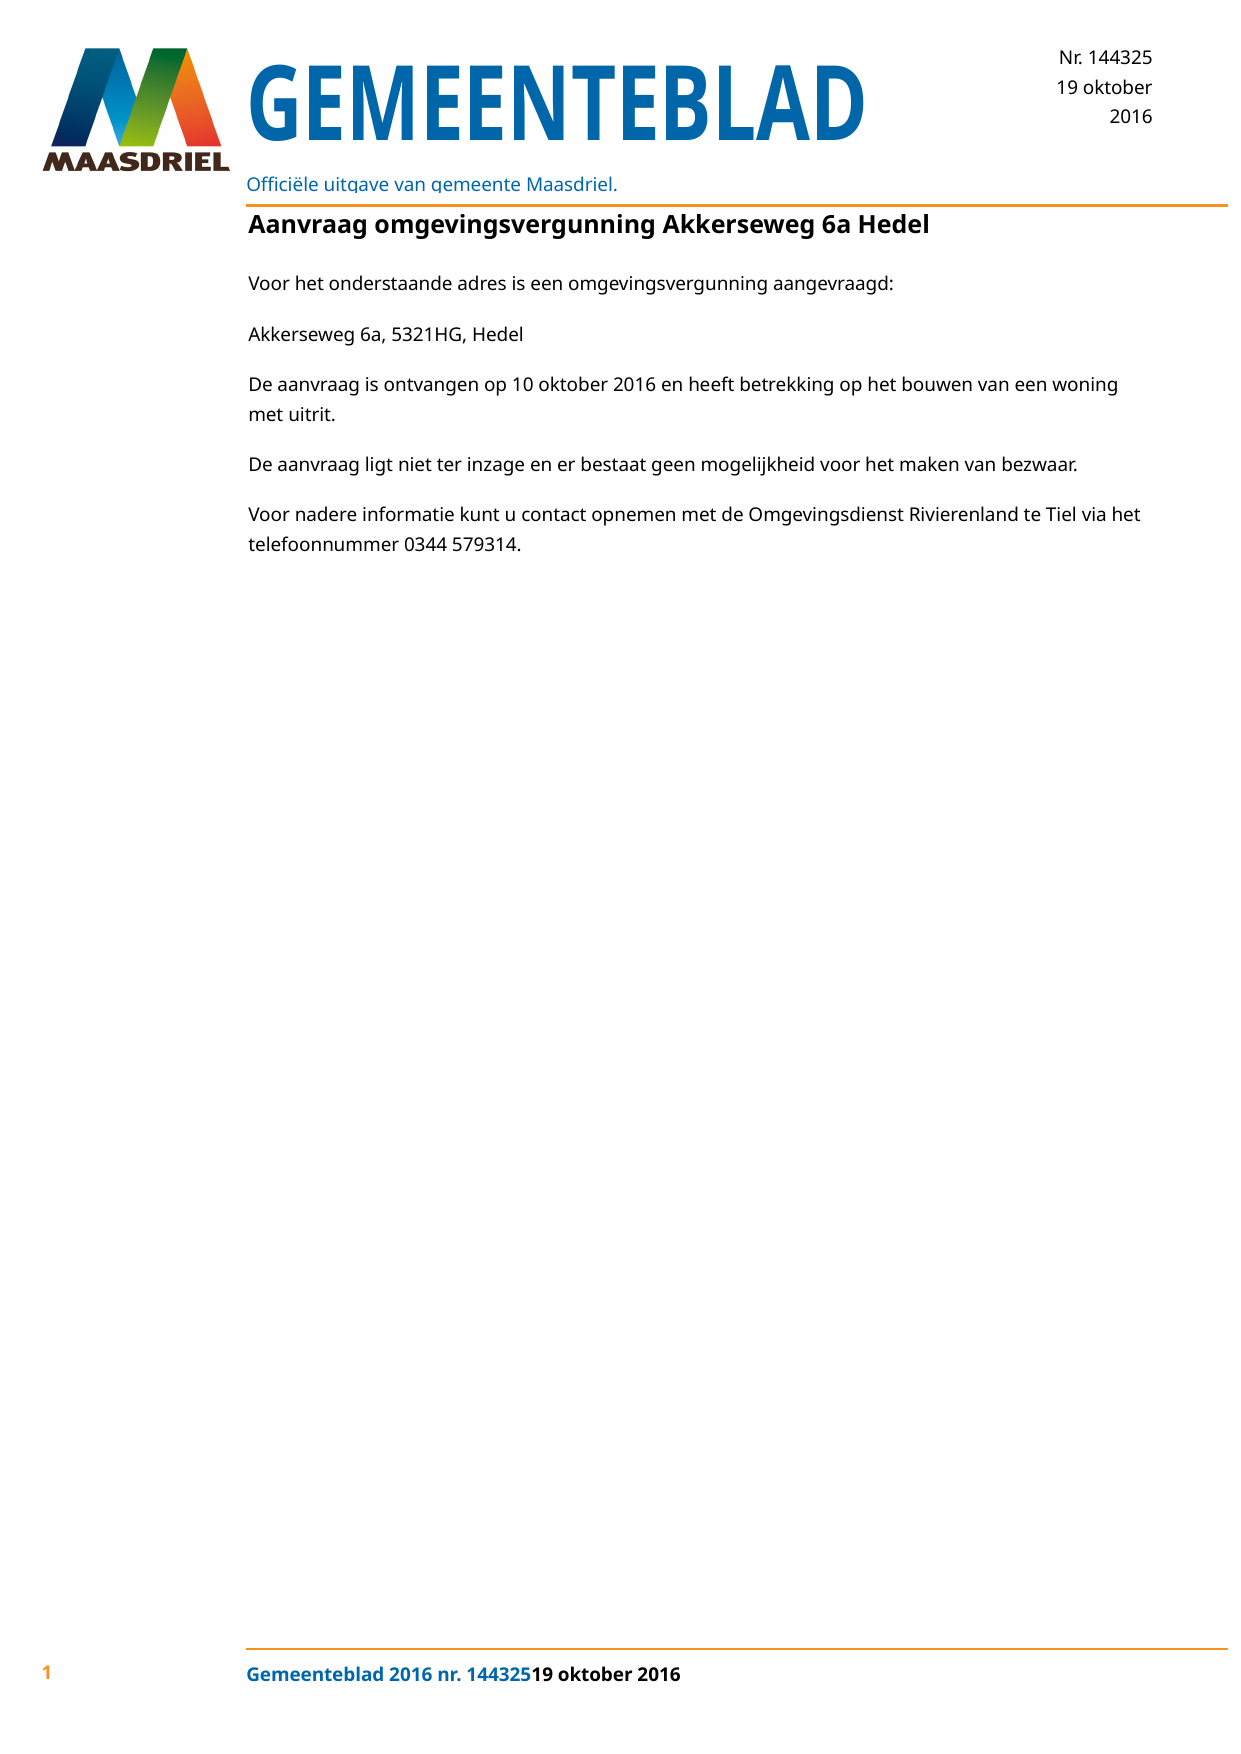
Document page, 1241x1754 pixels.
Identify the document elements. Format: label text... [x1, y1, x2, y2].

text Voor nadere informatie kunt u contact opnemen met de Omgevingsdienst Rivierenland te Tiel via het telefoonnummer 0344 579314. [248, 502, 1152, 557]
text Voor het onderstaande adres is een omgevingsvergunning aangevraagd: [248, 270, 1152, 296]
text Aanvraag omgevingsvergunning Akkerseweg 6a Hedel [248, 207, 1152, 241]
text Akkerseweg 6a, 5321HG, Hedel [248, 321, 1152, 346]
text De aanvraag ligt niet ter inzage en er bestaat geen mogelijkheid voor het maken van bezwaar. [248, 451, 1152, 477]
text De aanvraag is ontvangen op 10 oktober 2016 en heeft betrekking op het bouwen van een woning met uitrit. [248, 371, 1152, 426]
picture [41, 47, 231, 172]
